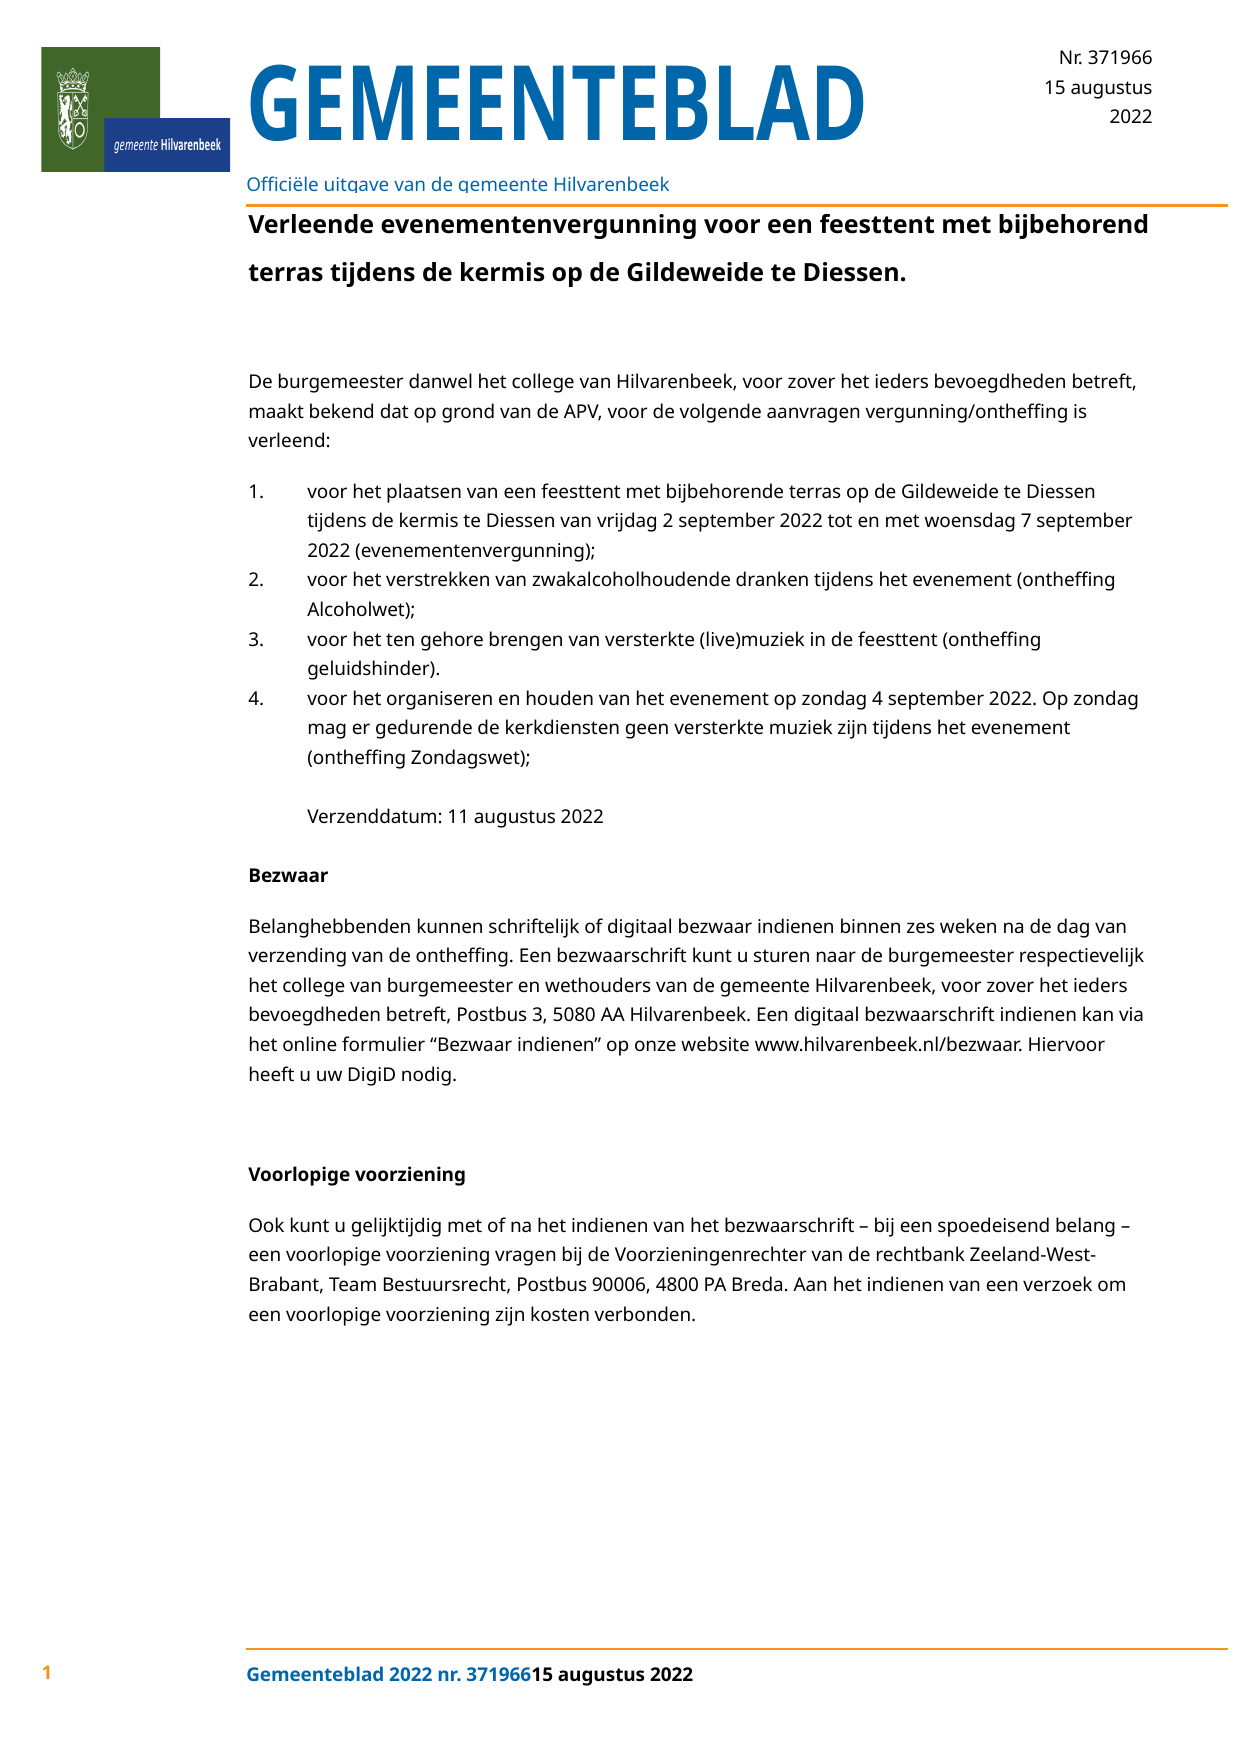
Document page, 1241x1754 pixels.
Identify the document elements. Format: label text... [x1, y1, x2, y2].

text Voorlopige voorziening [248, 1162, 1152, 1187]
text Verleende evenementenvergunning voor een feesttent met bijbehorend terras tijdens de kermis op de Gildeweide te Diessen. [248, 207, 1152, 288]
list voor het organiseren en houden van het evenement op zondag 4 september 2022. Op zondag mag er gedurende de kerkdiensten geen versterkte muziek zijn tijdens het evenement (ontheffing Zondagswet); [248, 685, 1152, 770]
list voor het verstrekken van zwakalcoholhoudende dranken tijdens het evenement (ontheffing Alcoholwet); [248, 567, 1152, 622]
text De burgemeester danwel het college van Hilvarenbeek, voor zover het ieders bevoegdheden betreft, maakt bekend dat op grond van de APV, voor de volgende aanvragen vergunning/ontheffing is verleend: [248, 368, 1152, 453]
text Bezwaar [248, 862, 1152, 888]
list Verzenddatum: 11 augustus 2022 [248, 803, 1152, 829]
text Ook kunt u gelijktijdig met of na het indienen van het bezwaarschrift – bij een spoedeisend belang – een voorlopige voorziening vragen bij de Voorzieningenrechter van de rechtbank Zeeland-West-Brabant, Team Bestuursrecht, Postbus 90006, 4800 PA Breda. Aan het indienen van een verzoek om een voorlopige voorziening zijn kosten verbonden. [248, 1212, 1152, 1327]
list voor het plaatsen van een feesttent met bijbehorende terras op de Gildeweide te Diessen tijdens de kermis te Diessen van vrijdag 2 september 2022 tot en met woensdag 7 september 2022 (evenementenvergunning); [248, 478, 1152, 563]
picture [41, 47, 231, 172]
list voor het ten gehore brengen van versterkte (live)muziek in de feesttent (ontheffing geluidshinder). [248, 626, 1152, 681]
text Belanghebbenden kunnen schriftelijk of digitaal bezwaar indienen binnen zes weken na de dag van verzending van de ontheffing. Een bezwaarschrift kunt u sturen naar de burgemeester respectievelijk het college van burgemeester en wethouders van de gemeente Hilvarenbeek, voor zover het ieders bevoegdheden betreft, Postbus 3, 5080 AA Hilvarenbeek. Een digitaal bezwaarschrift indienen kan via het online formulier “Bezwaar indienen” op onze website www.hilvarenbeek.nl/bezwaar. Hiervoor heeft u uw DigiD nodig. [248, 913, 1152, 1087]
